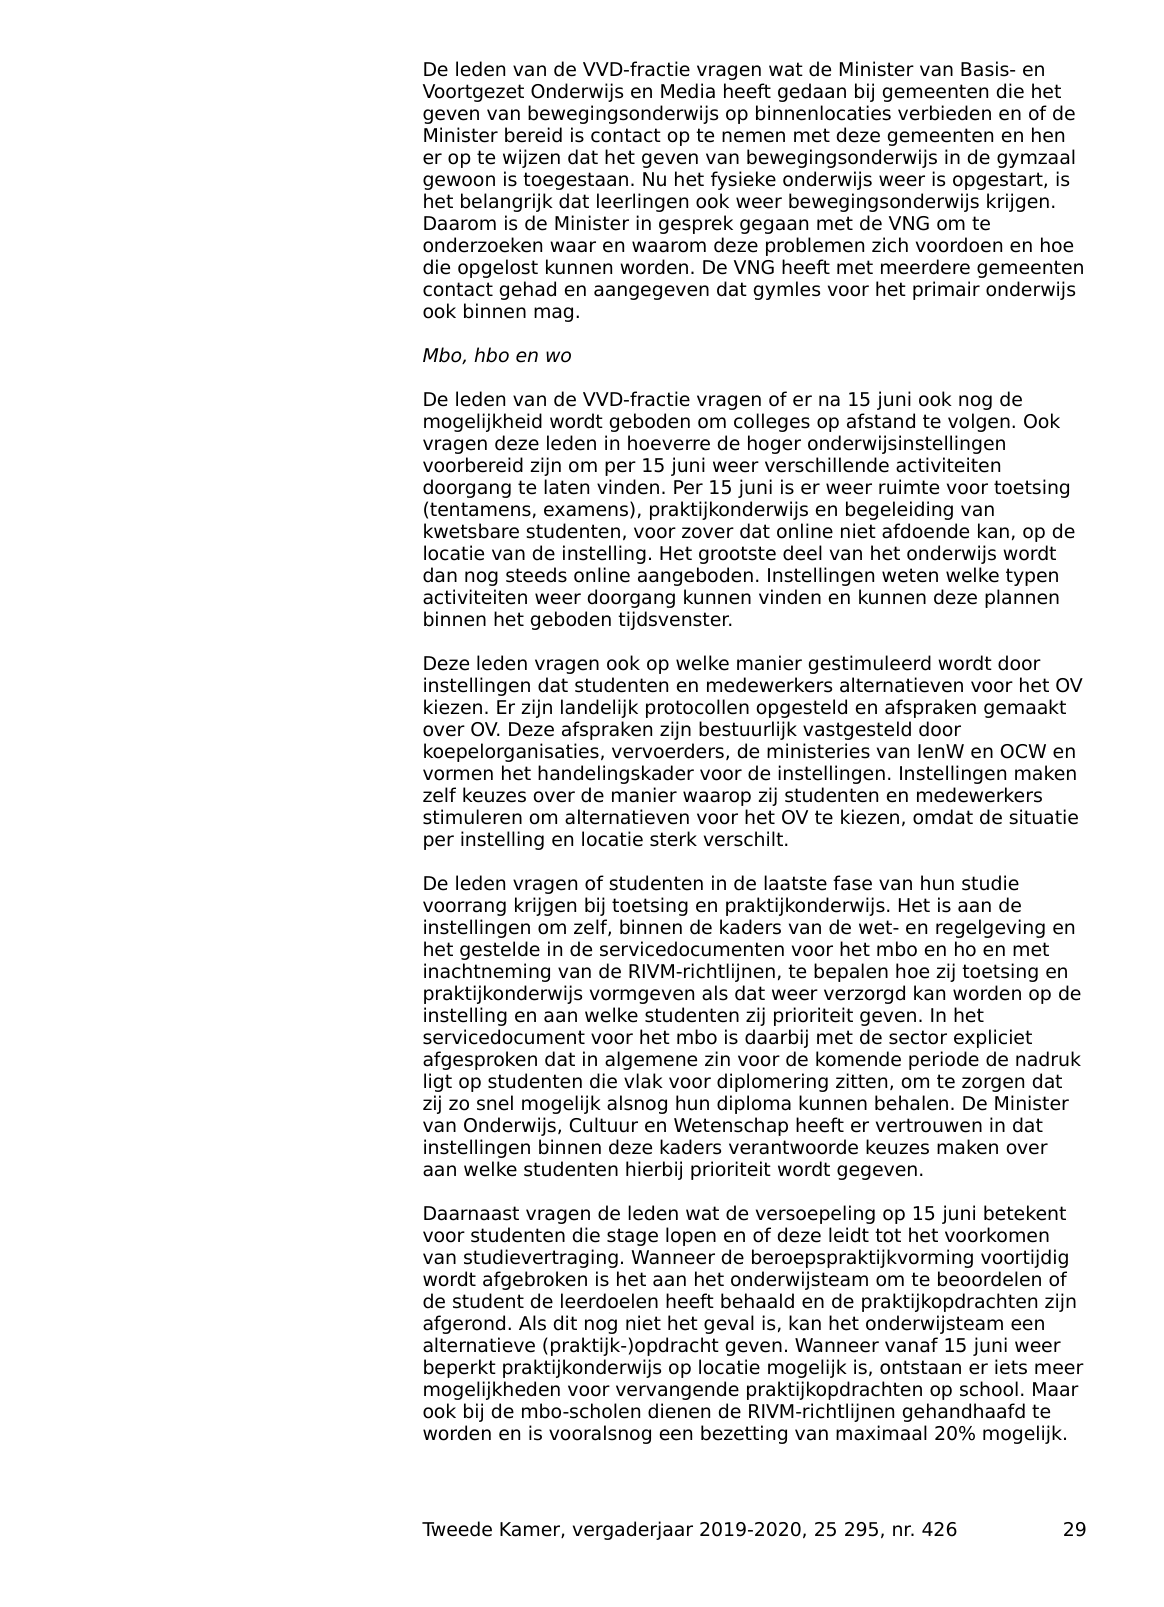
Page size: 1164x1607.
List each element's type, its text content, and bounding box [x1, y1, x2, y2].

subtitle Mbo, hbo en wo [422, 345, 1087, 367]
text Daarnaast vragen de leden wat de versoepeling op 15 juni betekent voor studenten die stage lopen en of deze leidt tot het voorkomen van studievertraging. Wanneer de beroepspraktijkvorming voortijdig wordt afgebroken is het aan het onderwijsteam om te beoordelen of de student de leerdoelen heeft behaald en de praktijkopdrachten zijn afgerond. Als dit nog niet het geval is, kan het onderwijsteam een alternatieve (praktijk-)opdracht geven. Wanneer vanaf 15 juni weer beperkt praktijkonderwijs op locatie mogelijk is, ontstaan er iets meer mogelijkheden voor vervangende praktijkopdrachten op school. Maar ook bij de mbo-scholen dienen de RIVM-richtlijnen gehandhaafd te worden en is vooralsnog een bezetting van maximaal 20% mogelijk. [422, 1203, 1087, 1445]
text Deze leden vragen ook op welke manier gestimuleerd wordt door instellingen dat studenten en medewerkers alternatieven voor het OV kiezen. Er zijn landelijk protocollen opgesteld en afspraken gemaakt over OV. Deze afspraken zijn bestuurlijk vastgesteld door koepelorganisaties, vervoerders, de ministeries van IenW en OCW en vormen het handelingskader voor de instellingen. Instellingen maken zelf keuzes over de manier waarop zij studenten en medewerkers stimuleren om alternatieven voor het OV te kiezen, omdat de situatie per instelling en locatie sterk verschilt. [422, 653, 1087, 851]
text De leden vragen of studenten in de laatste fase van hun studie voorrang krijgen bij toetsing en praktijkonderwijs. Het is aan de instellingen om zelf, binnen de kaders van de wet- en regelgeving en het gestelde in de servicedocumenten voor het mbo en ho en met inachtneming van de RIVM-richtlijnen, te bepalen hoe zij toetsing en praktijkonderwijs vormgeven als dat weer verzorgd kan worden op de instelling en aan welke studenten zij prioriteit geven. In het servicedocument voor het mbo is daarbij met de sector expliciet afgesproken dat in algemene zin voor de komende periode de nadruk ligt op studenten die vlak voor diplomering zitten, om te zorgen dat zij zo snel mogelijk alsnog hun diploma kunnen behalen. De Minister van Onderwijs, Cultuur en Wetenschap heeft er vertrouwen in dat instellingen binnen deze kaders verantwoorde keuzes maken over aan welke studenten hierbij prioriteit wordt gegeven. [422, 873, 1087, 1181]
text De leden van de VVD-fractie vragen of er na 15 juni ook nog de mogelijkheid wordt geboden om colleges op afstand te volgen. Ook vragen deze leden in hoeverre de hoger onderwijsinstellingen voorbereid zijn om per 15 juni weer verschillende activiteiten doorgang te laten vinden. Per 15 juni is er weer ruimte voor toetsing (tentamens, examens), praktijkonderwijs en begeleiding van kwetsbare studenten, voor zover dat online niet afdoende kan, op de locatie van de instelling. Het grootste deel van het onderwijs wordt dan nog steeds online aangeboden. Instellingen weten welke typen activiteiten weer doorgang kunnen vinden en kunnen deze plannen binnen het geboden tijdsvenster. [422, 389, 1087, 631]
text De leden van de VVD-fractie vragen wat de Minister van Basis- en Voortgezet Onderwijs en Media heeft gedaan bij gemeenten die het geven van bewegingsonderwijs op binnenlocaties verbieden en of de Minister bereid is contact op te nemen met deze gemeenten en hen er op te wijzen dat het geven van bewegingsonderwijs in de gymzaal gewoon is toegestaan. Nu het fysieke onderwijs weer is opgestart, is het belangrijk dat leerlingen ook weer bewegingsonderwijs krijgen. Daarom is de Minister in gesprek gegaan met de VNG om te onderzoeken waar en waarom deze problemen zich voordoen en hoe die opgelost kunnen worden. De VNG heeft met meerdere gemeenten contact gehad en aangegeven dat gymles voor het primair onderwijs ook binnen mag. [422, 59, 1087, 323]
